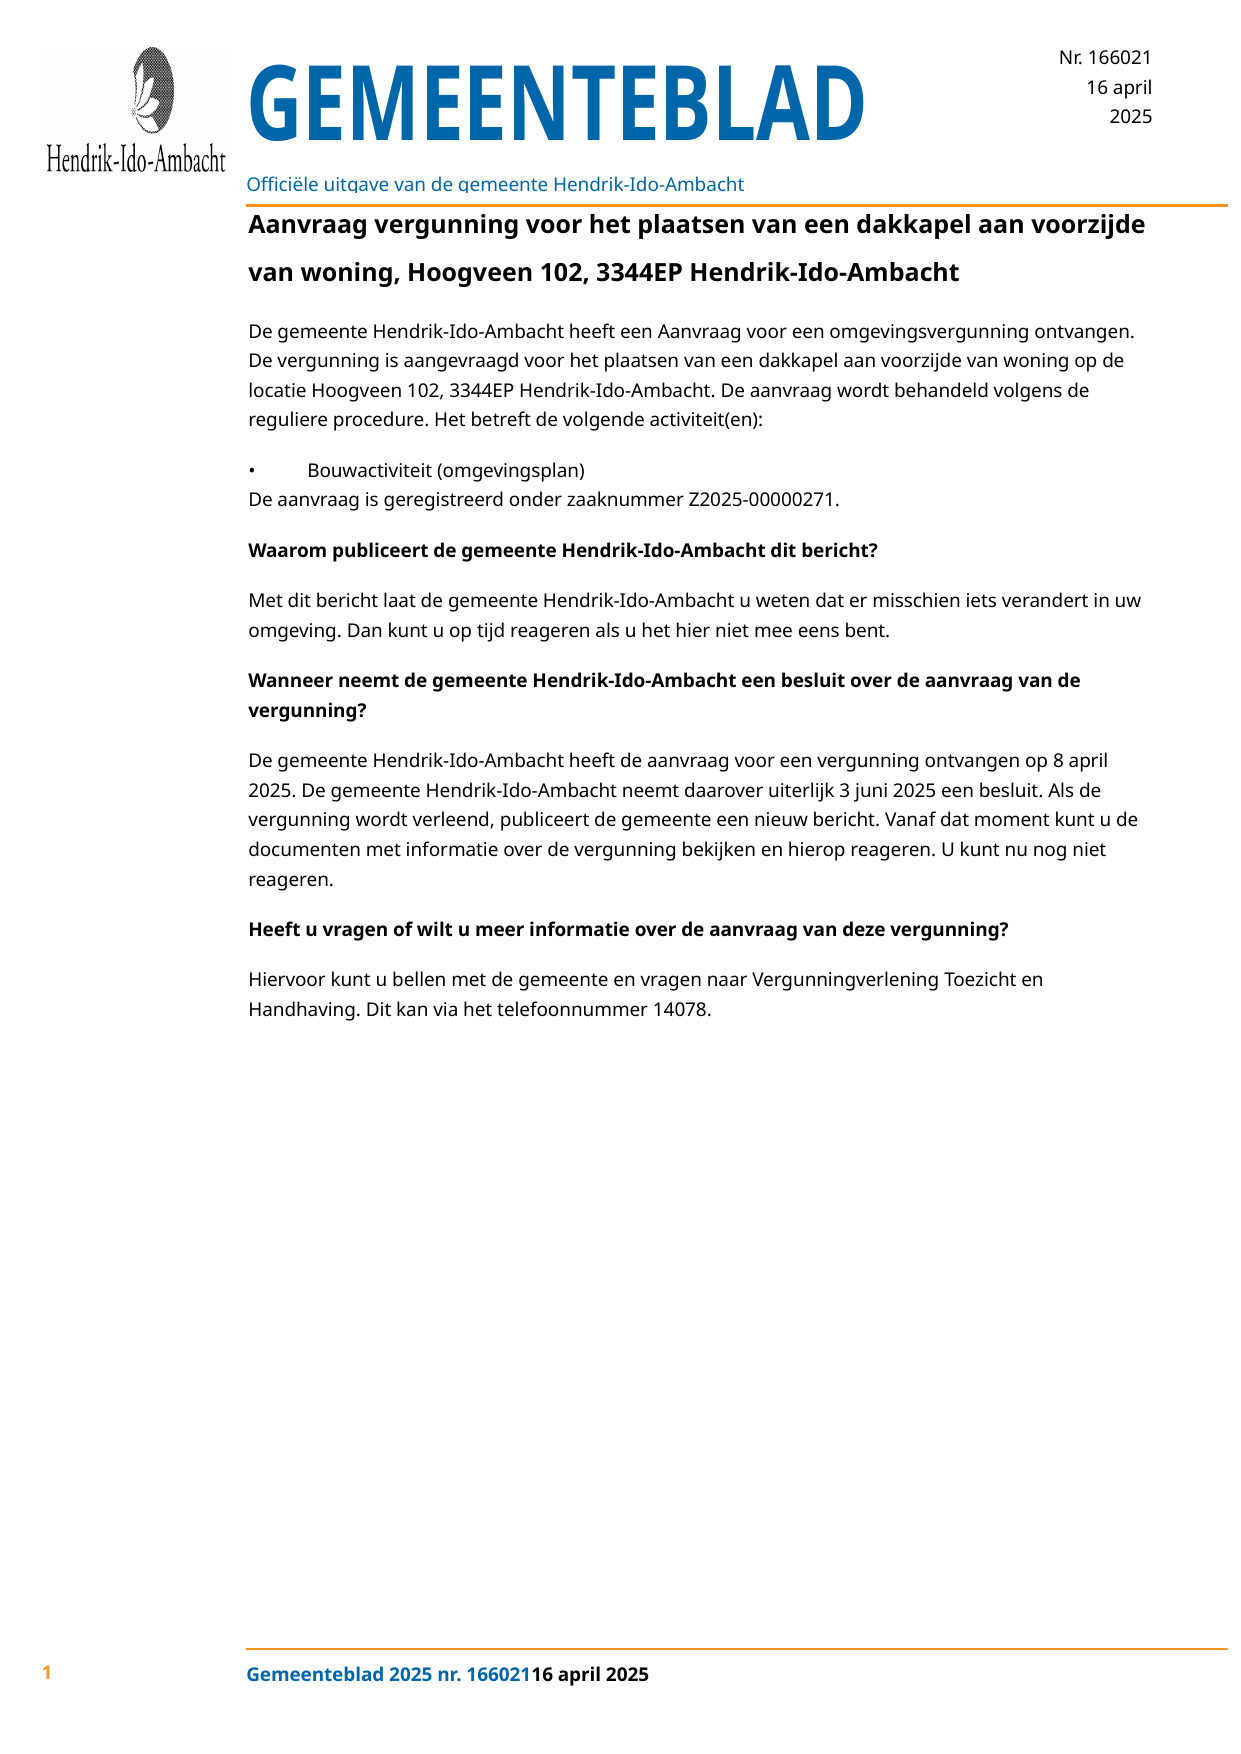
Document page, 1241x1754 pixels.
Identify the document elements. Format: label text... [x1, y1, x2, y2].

text Aanvraag vergunning voor het plaatsen van een dakkapel aan voorzijde van woning, Hoogveen 102, 3344EP Hendrik-Ido-Ambacht [248, 207, 1152, 288]
text De gemeente Hendrik-Ido-Ambacht heeft een Aanvraag voor een omgevingsvergunning ontvangen. De vergunning is aangevraagd voor het plaatsen van een dakkapel aan voorzijde van woning op de locatie Hoogveen 102, 3344EP Hendrik-Ido-Ambacht. De aanvraag wordt behandeld volgens de reguliere procedure. Het betreft de volgende activiteit(en): [248, 318, 1152, 432]
text De aanvraag is geregistreerd onder zaaknummer Z2025-00000271. [248, 487, 1152, 512]
text Wanneer neemt de gemeente Hendrik-Ido-Ambacht een besluit over de aanvraag van de vergunning? [248, 667, 1152, 723]
text Hiervoor kunt u bellen met de gemeente en vragen naar Vergunningverlening Toezicht en Handhaving. Dit kan via het telefoonnummer 14078. [248, 967, 1152, 1022]
text De gemeente Hendrik-Ido-Ambacht heeft de aanvraag voor een vergunning ontvangen op 8 april 2025. De gemeente Hendrik-Ido-Ambacht neemt daarover uiterlijk 3 juni 2025 een besluit. Als de vergunning wordt verleend, publiceert de gemeente een nieuw bericht. Vanaf dat moment kunt u de documenten met informatie over de vergunning bekijken en hierop reageren. U kunt nu nog niet reageren. [248, 747, 1152, 892]
text Heeft u vragen of wilt u meer informatie over de aanvraag van deze vergunning? [248, 916, 1152, 942]
text Waarom publiceert de gemeente Hendrik-Ido-Ambacht dit bericht? [248, 537, 1152, 563]
picture [41, 47, 231, 172]
text Met dit bericht laat de gemeente Hendrik-Ido-Ambacht u weten dat er misschien iets verandert in uw omgeving. Dan kunt u op tijd reageren als u het hier niet mee eens bent. [248, 587, 1152, 643]
list Bouwactiviteit (omgevingsplan) [248, 457, 1152, 483]
